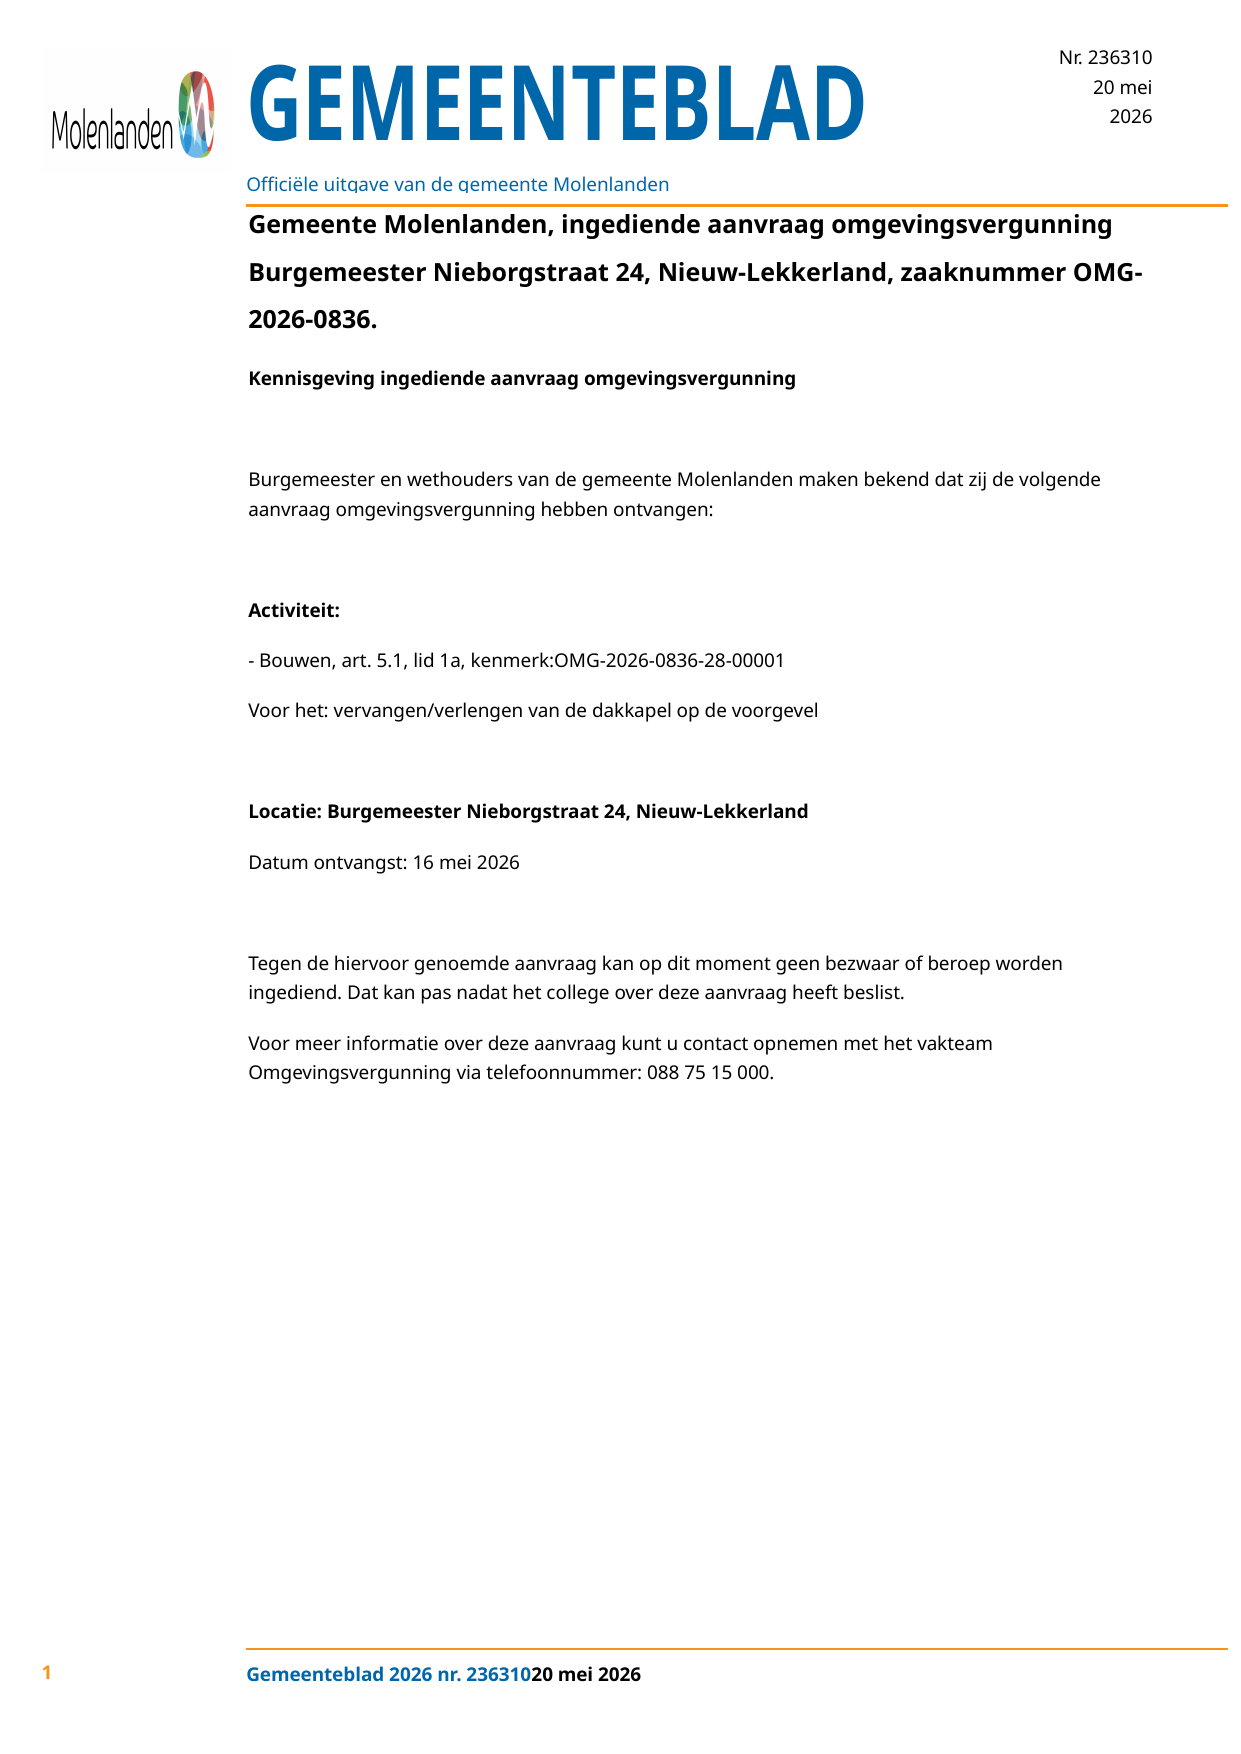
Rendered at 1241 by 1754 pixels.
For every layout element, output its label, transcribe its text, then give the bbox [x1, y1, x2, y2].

text Burgemeester en wethouders van de gemeente Molenlanden maken bekend dat zij de volgende aanvraag omgevingsvergunning hebben ontvangen: [248, 466, 1152, 522]
text Voor meer informatie over deze aanvraag kunt u contact opnemen met het vakteam Omgevingsvergunning via telefoonnummer: 088 75 15 000. [248, 1030, 1152, 1085]
text Locatie: Burgemeester Nieborgstraat 24, Nieuw-Lekkerland [248, 798, 1152, 824]
text Datum ontvangst: 16 mei 2026 [248, 849, 1152, 874]
text Kennisgeving ingediende aanvraag omgevingsvergunning [248, 366, 1152, 391]
text Tegen de hiervoor genoemde aanvraag kan op dit moment geen bezwaar of beroep worden ingediend. Dat kan pas nadat het college over deze aanvraag heeft beslist. [248, 950, 1152, 1005]
picture [41, 47, 231, 172]
text - Bouwen, art. 5.1, lid 1a, kenmerk:OMG-2026-0836-28-00001 [248, 647, 1152, 673]
text Voor het: vervangen/verlengen van de dakkapel op de voorgevel [248, 698, 1152, 723]
text Gemeente Molenlanden, ingediende aanvraag omgevingsvergunning Burgemeester Nieborgstraat 24, Nieuw-Lekkerland, zaaknummer OMG-2026-0836. [248, 207, 1152, 336]
text Activiteit: [248, 597, 1152, 622]
